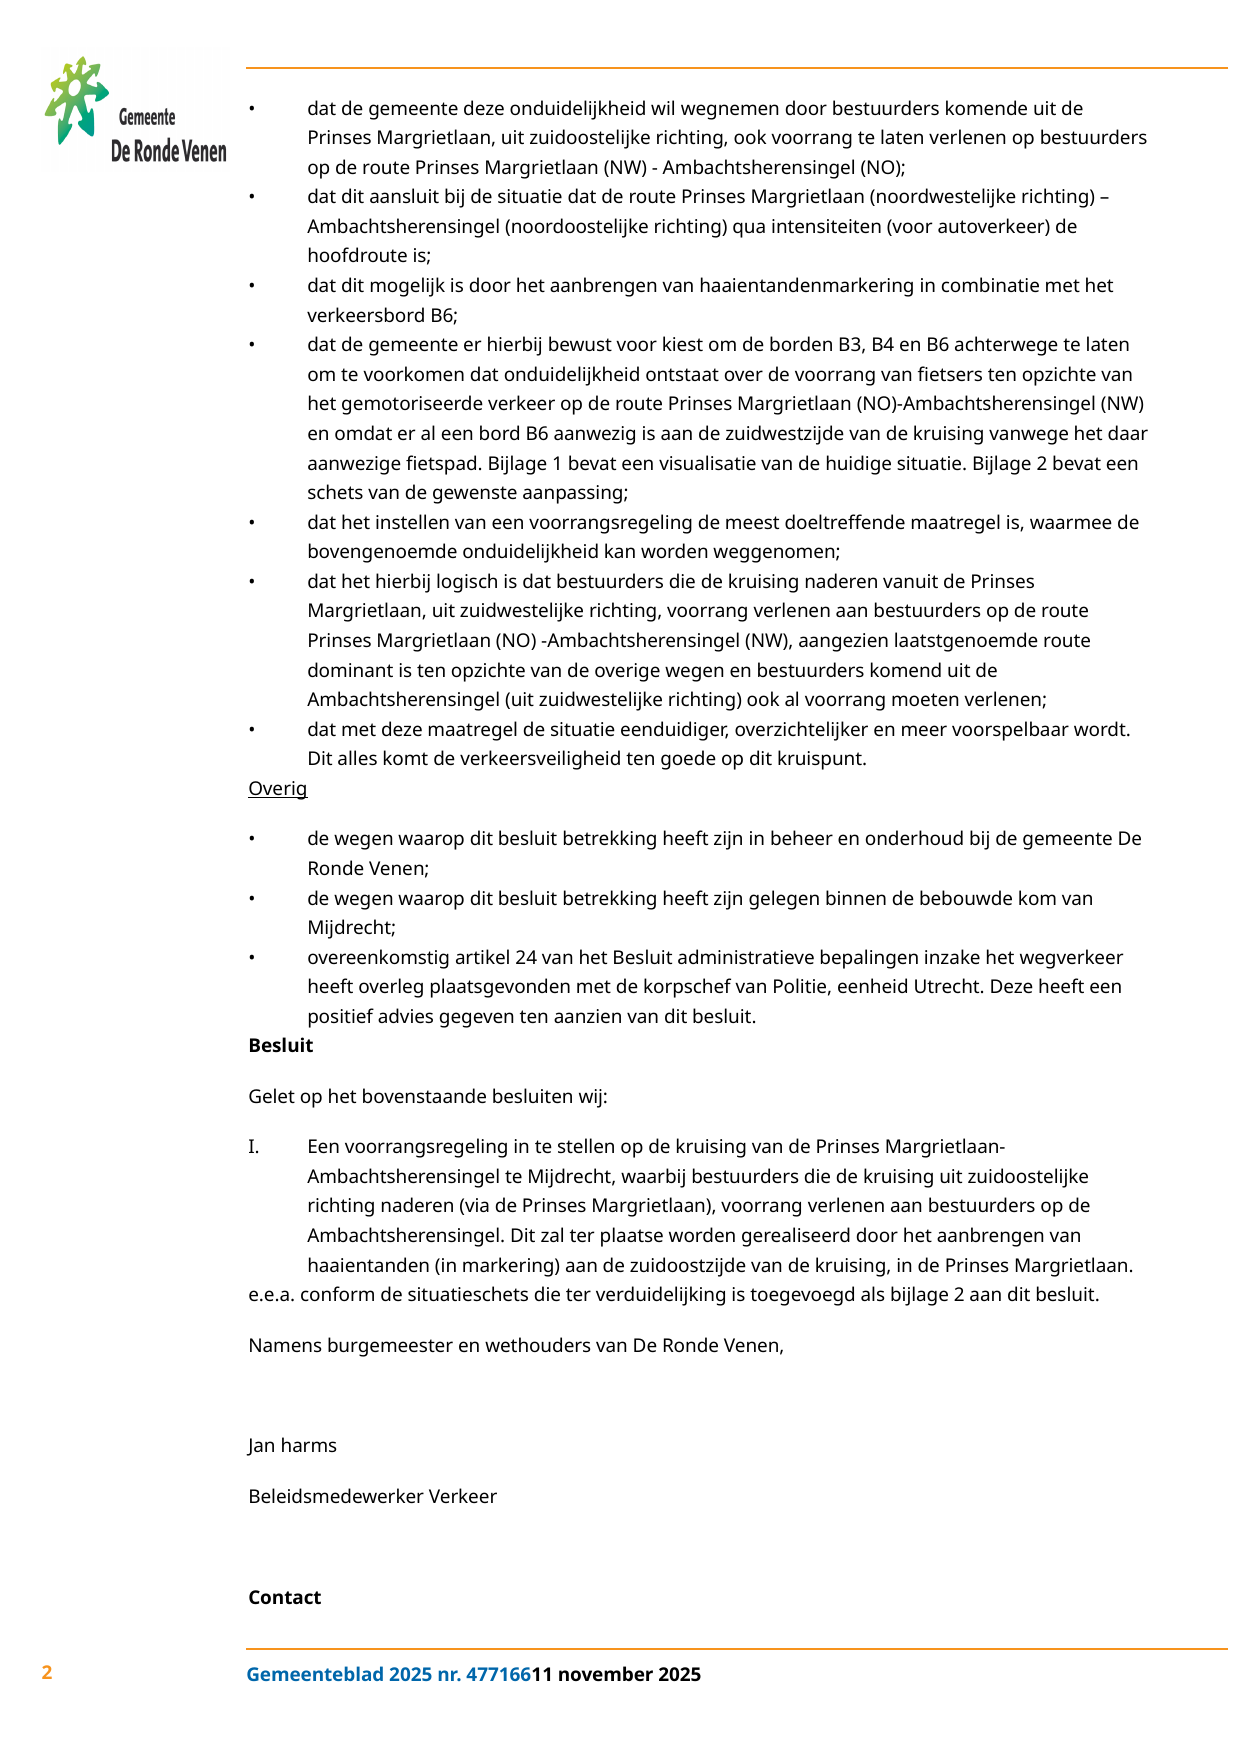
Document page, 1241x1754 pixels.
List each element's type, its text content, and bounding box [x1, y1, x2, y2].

list de wegen waarop dit besluit betrekking heeft zijn gelegen binnen de bebouwde kom van Mijdrecht; [248, 885, 1152, 940]
list dat dit mogelijk is door het aanbrengen van haaientandenmarkering in combinatie met het verkeersbord B6; [248, 272, 1152, 328]
list Een voorrangsregeling in te stellen op de kruising van de Prinses Margrietlaan-Ambachtsherensingel te Mijdrecht, waarbij bestuurders die de kruising uit zuidoostelijke richting naderen (via de Prinses Margrietlaan), voorrang verlenen aan bestuurders op de Ambachtsherensingel. Dit zal ter plaatse worden gerealiseerd door het aanbrengen van haaientanden (in markering) aan de zuidoostzijde van de kruising, in de Prinses Margrietlaan. [248, 1133, 1152, 1278]
picture [41, 47, 231, 172]
text Beleidsmedewerker Verkeer [248, 1483, 1152, 1509]
text Contact [248, 1584, 1152, 1610]
list de wegen waarop dit besluit betrekking heeft zijn in beheer en onderhoud bij de gemeente De Ronde Venen; [248, 826, 1152, 881]
text Namens burgemeester en wethouders van De Ronde Venen, [248, 1332, 1152, 1358]
list dat het hierbij logisch is dat bestuurders die de kruising naderen vanuit de Prinses Margrietlaan, uit zuidwestelijke richting, voorrang verlenen aan bestuurders op de route Prinses Margrietlaan (NO) -Ambachtsherensingel (NW), aangezien laatstgenoemde route dominant is ten opzichte van de overige wegen en bestuurders komend uit de Ambachtsherensingel (uit zuidwestelijke richting) ook al voorrang moeten verlenen; [248, 568, 1152, 712]
list dat dit aansluit bij de situatie dat de route Prinses Margrietlaan (noordwestelijke richting) – Ambachtsherensingel (noordoostelijke richting) qua intensiteiten (voor autoverkeer) de hoofdroute is; [248, 183, 1152, 268]
list dat het instellen van een voorrangsregeling de meest doeltreffende maatregel is, waarmee de bovengenoemde onduidelijkheid kan worden weggenomen; [248, 509, 1152, 564]
list dat de gemeente deze onduidelijkheid wil wegnemen door bestuurders komende uit de Prinses Margrietlaan, uit zuidoostelijke richting, ook voorrang te laten verlenen op bestuurders op de route Prinses Margrietlaan (NW) - Ambachtsherensingel (NO); [248, 95, 1152, 180]
text e.e.a. conform de situatieschets die ter verduidelijking is toegevoegd als bijlage 2 aan dit besluit. [248, 1281, 1152, 1307]
list overeenkomstig artikel 24 van het Besluit administratieve bepalingen inzake het wegverkeer heeft overleg plaatsgevonden met de korpschef van Politie, eenheid Utrecht. Deze heeft een positief advies gegeven ten aanzien van dit besluit. [248, 944, 1152, 1029]
list dat de gemeente er hierbij bewust voor kiest om de borden B3, B4 en B6 achterwege te laten om te voorkomen dat onduidelijkheid ontstaat over de voorrang van fietsers ten opzichte van het gemotoriseerde verkeer op de route Prinses Margrietlaan (NO)-Ambachtsherensingel (NW) en omdat er al een bord B6 aanwezig is aan de zuidwestzijde van de kruising vanwege het daar aanwezige fietspad. Bijlage 1 bevat een visualisatie van de huidige situatie. Bijlage 2 bevat een schets van de gewenste aanpassing; [248, 331, 1152, 505]
text Gelet op het bovenstaande besluiten wij: [248, 1083, 1152, 1109]
text Jan harms [248, 1433, 1152, 1458]
list dat met deze maatregel de situatie eenduidiger, overzichtelijker en meer voorspelbaar wordt. Dit alles komt de verkeersveiligheid ten goede op dit kruispunt. [248, 716, 1152, 771]
text Besluit [248, 1033, 1152, 1058]
text Overig [248, 775, 1152, 801]
